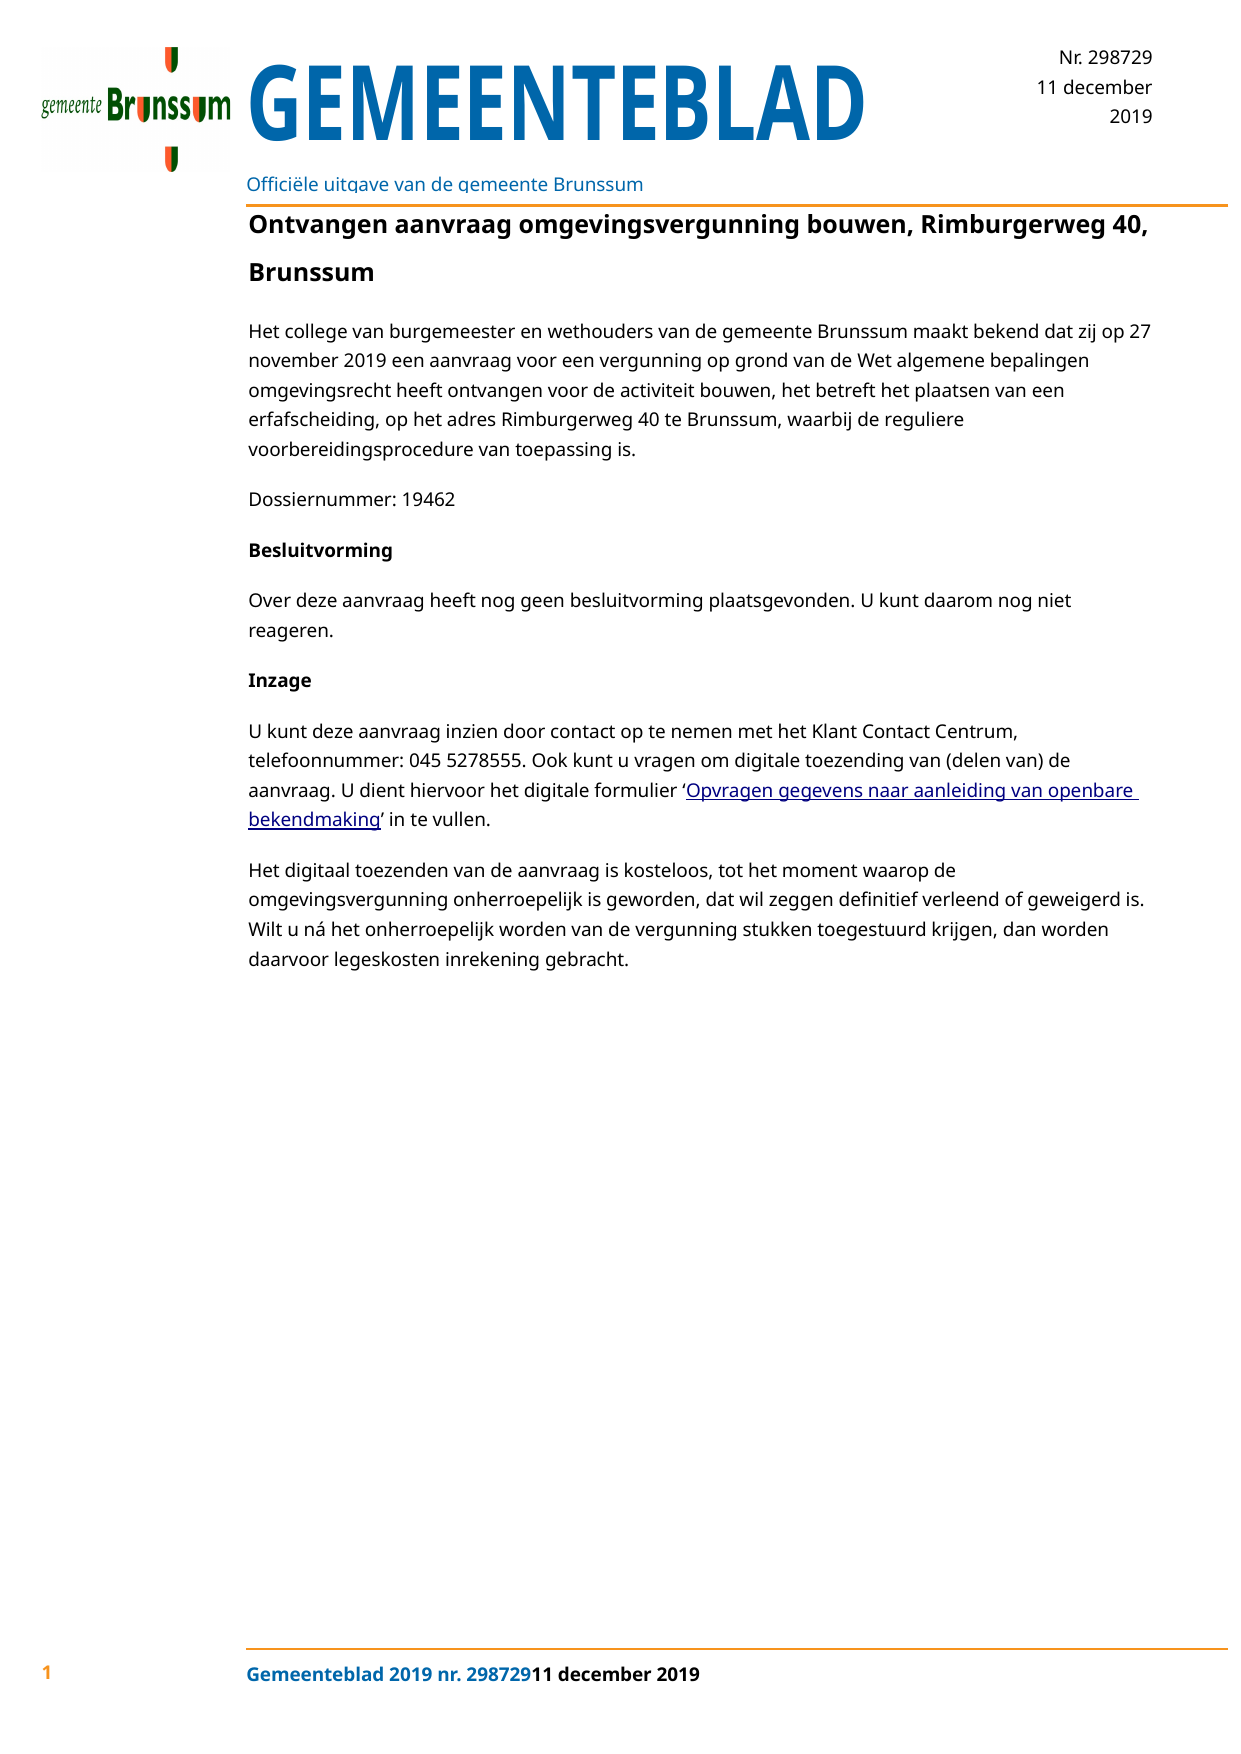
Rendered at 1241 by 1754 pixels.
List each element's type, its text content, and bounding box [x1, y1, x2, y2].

text Inzage [248, 667, 1152, 693]
picture [41, 47, 231, 172]
text Dossiernummer: 19462 [248, 487, 1152, 512]
text Het college van burgemeester en wethouders van de gemeente Brunssum maakt bekend dat zij op 27 november 2019 een aanvraag voor een vergunning op grond van de Wet algemene bepalingen omgevingsrecht heeft ontvangen voor de activiteit bouwen, het betreft het plaatsen van een erfafscheiding, op het adres Rimburgerweg 40 te Brunssum, waarbij de reguliere voorbereidingsprocedure van toepassing is. [248, 318, 1152, 462]
text Besluitvorming [248, 537, 1152, 563]
text U kunt deze aanvraag inzien door contact op te nemen met het Klant Contact Centrum, telefoonnummer: 045 5278555. Ook kunt u vragen om digitale toezending van (delen van) de aanvraag. U dient hiervoor het digitale formulier ‘Opvragen gegevens naar aanleiding van openbare bekendmaking’ in te vullen. [248, 718, 1152, 832]
text Over deze aanvraag heeft nog geen besluitvorming plaatsgevonden. U kunt daarom nog niet reageren. [248, 587, 1152, 643]
text Het digitaal toezenden van de aanvraag is kosteloos, tot het moment waarop de omgevingsvergunning onherroepelijk is geworden, dat wil zeggen definitief verleend of geweigerd is. Wilt u ná het onherroepelijk worden van de vergunning stukken toegestuurd krijgen, dan worden daarvoor legeskosten inrekening gebracht. [248, 857, 1152, 972]
text Ontvangen aanvraag omgevingsvergunning bouwen, Rimburgerweg 40, Brunssum [248, 207, 1152, 288]
